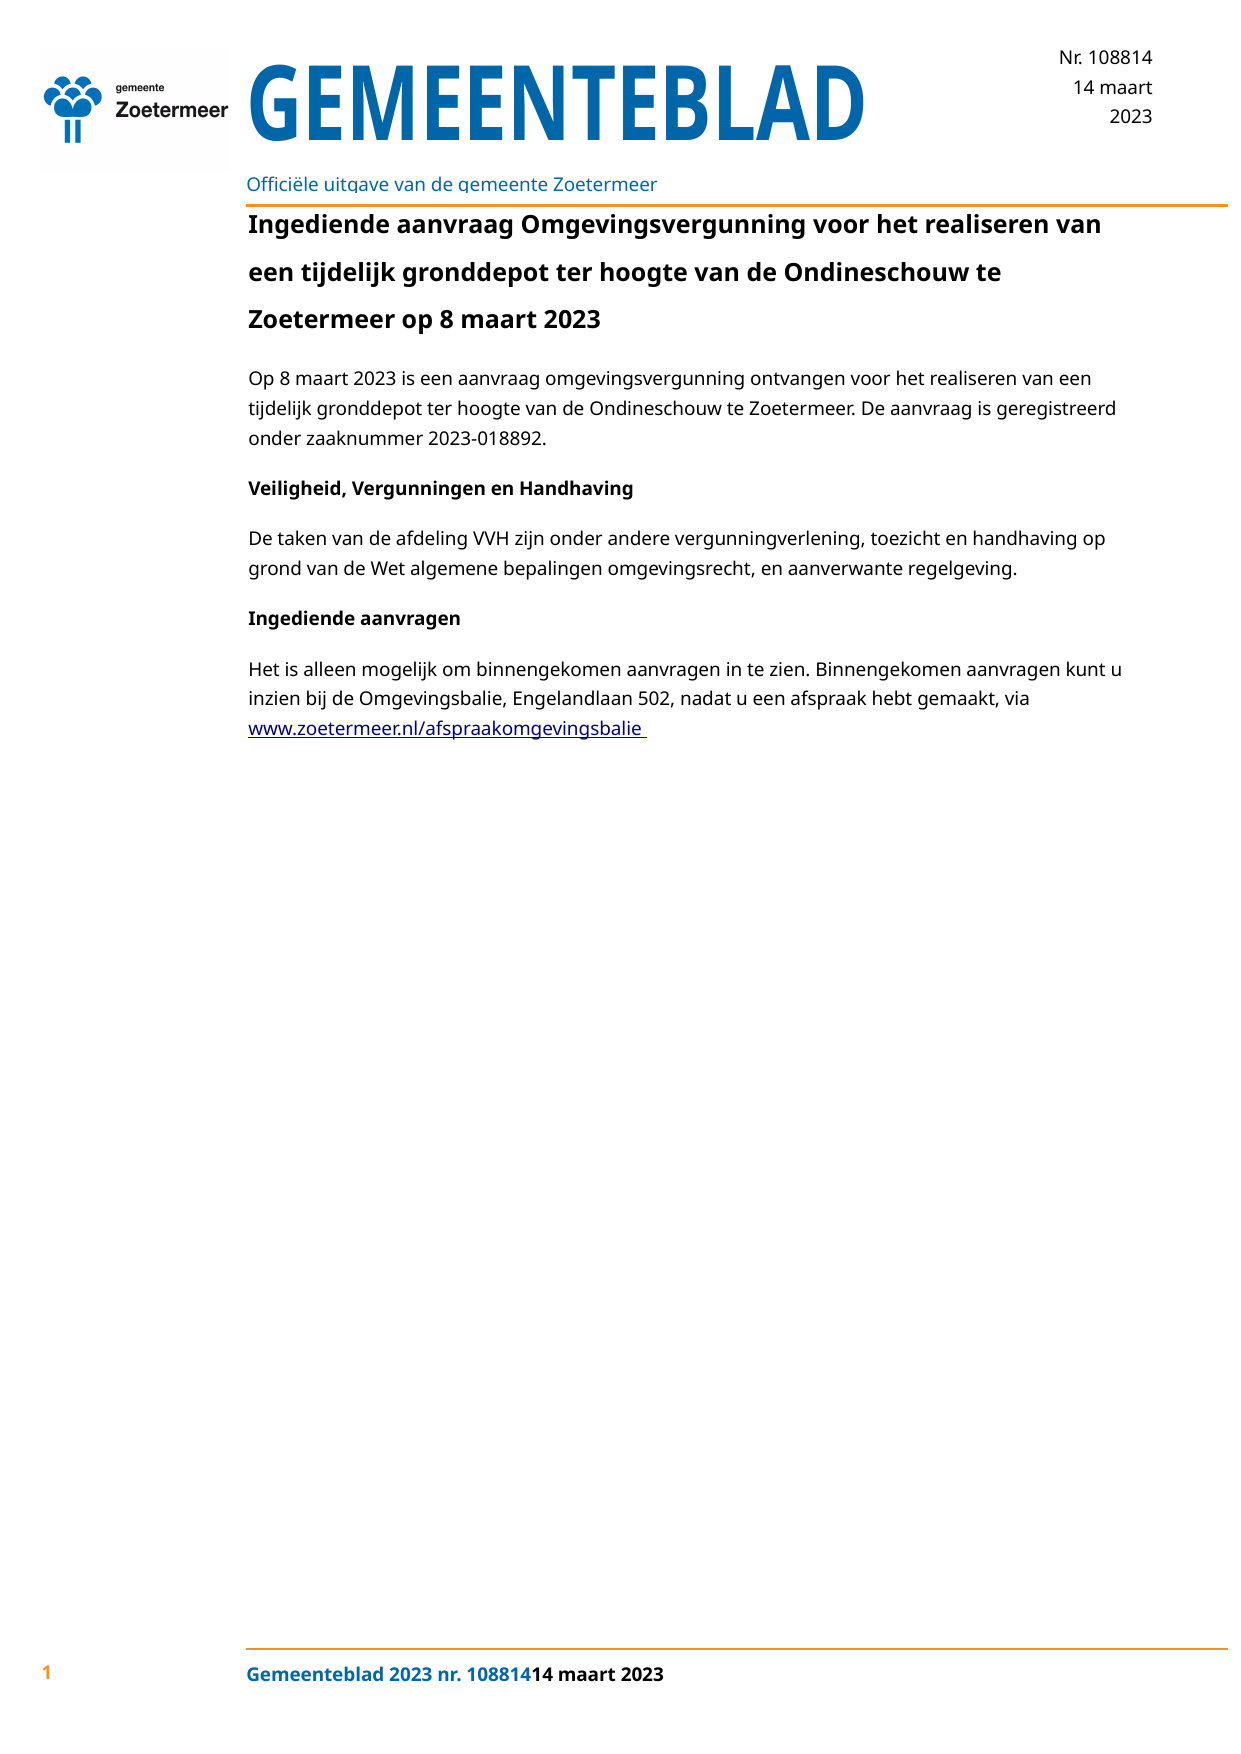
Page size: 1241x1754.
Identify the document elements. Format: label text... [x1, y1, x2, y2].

text De taken van de afdeling VVH zijn onder andere vergunningverlening, toezicht en handhaving op grond van de Wet algemene bepalingen omgevingsrecht, en aanverwante regelgeving. [248, 526, 1152, 581]
text Veiligheid, Vergunningen en Handhaving [248, 475, 1152, 501]
picture [41, 47, 231, 172]
text Het is alleen mogelijk om binnengekomen aanvragen in te zien. Binnengekomen aanvragen kunt u inzien bij de Omgevingsbalie, Engelandlaan 502, nadat u een afspraak hebt gemaakt, via www.zoetermeer.nl/afspraakomgevingsbalie [248, 656, 1152, 741]
text Op 8 maart 2023 is een aanvraag omgevingsvergunning ontvangen voor het realiseren van een tijdelijk gronddepot ter hoogte van de Ondineschouw te Zoetermeer. De aanvraag is geregistreerd onder zaaknummer 2023-018892. [248, 366, 1152, 450]
text Ingediende aanvraag Omgevingsvergunning voor het realiseren van een tijdelijk gronddepot ter hoogte van de Ondineschouw te Zoetermeer op 8 maart 2023 [248, 207, 1152, 336]
text Ingediende aanvragen [248, 606, 1152, 631]
